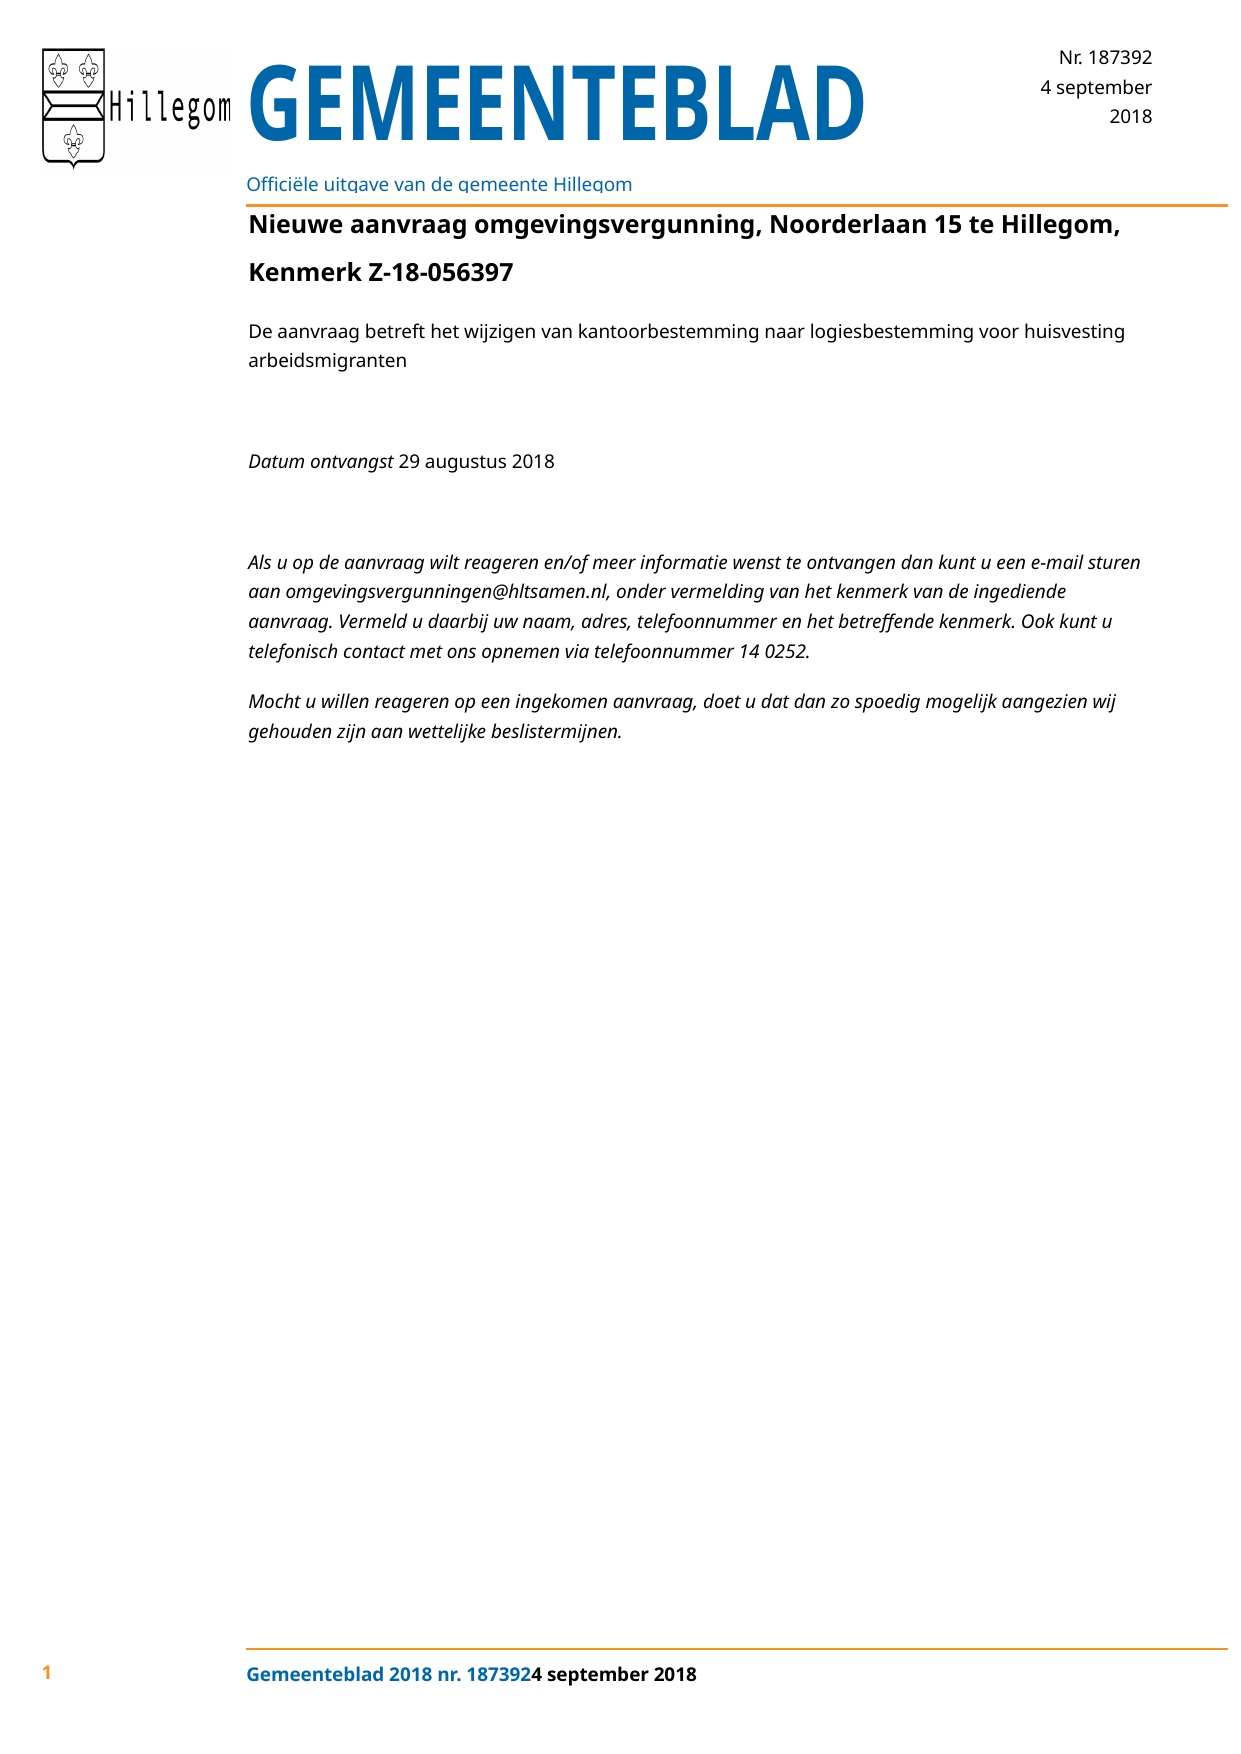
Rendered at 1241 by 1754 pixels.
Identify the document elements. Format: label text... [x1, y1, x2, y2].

picture [41, 47, 231, 172]
text Als u op de aanvraag wilt reageren en/of meer informatie wenst te ontvangen dan kunt u een e-mail sturen aan omgevingsvergunningen@hltsamen.nl, onder vermelding van het kenmerk van de ingediende aanvraag. Vermeld u daarbij uw naam, adres, telefoonnummer en het betreffende kenmerk. Ook kunt u telefonisch contact met ons opnemen via telefoonnummer 14 0252. [248, 549, 1152, 664]
text De aanvraag betreft het wijzigen van kantoorbestemming naar logiesbestemming voor huisvesting arbeidsmigranten [248, 318, 1152, 373]
text Mocht u willen reageren op een ingekomen aanvraag, doet u dat dan zo spoedig mogelijk aangezien wij gehouden zijn aan wettelijke beslistermijnen. [248, 688, 1152, 744]
text Nieuwe aanvraag omgevingsvergunning, Noorderlaan 15 te Hillegom, Kenmerk Z-18-056397 [248, 207, 1152, 288]
text Datum ontvangst 29 augustus 2018 [248, 448, 1152, 474]
